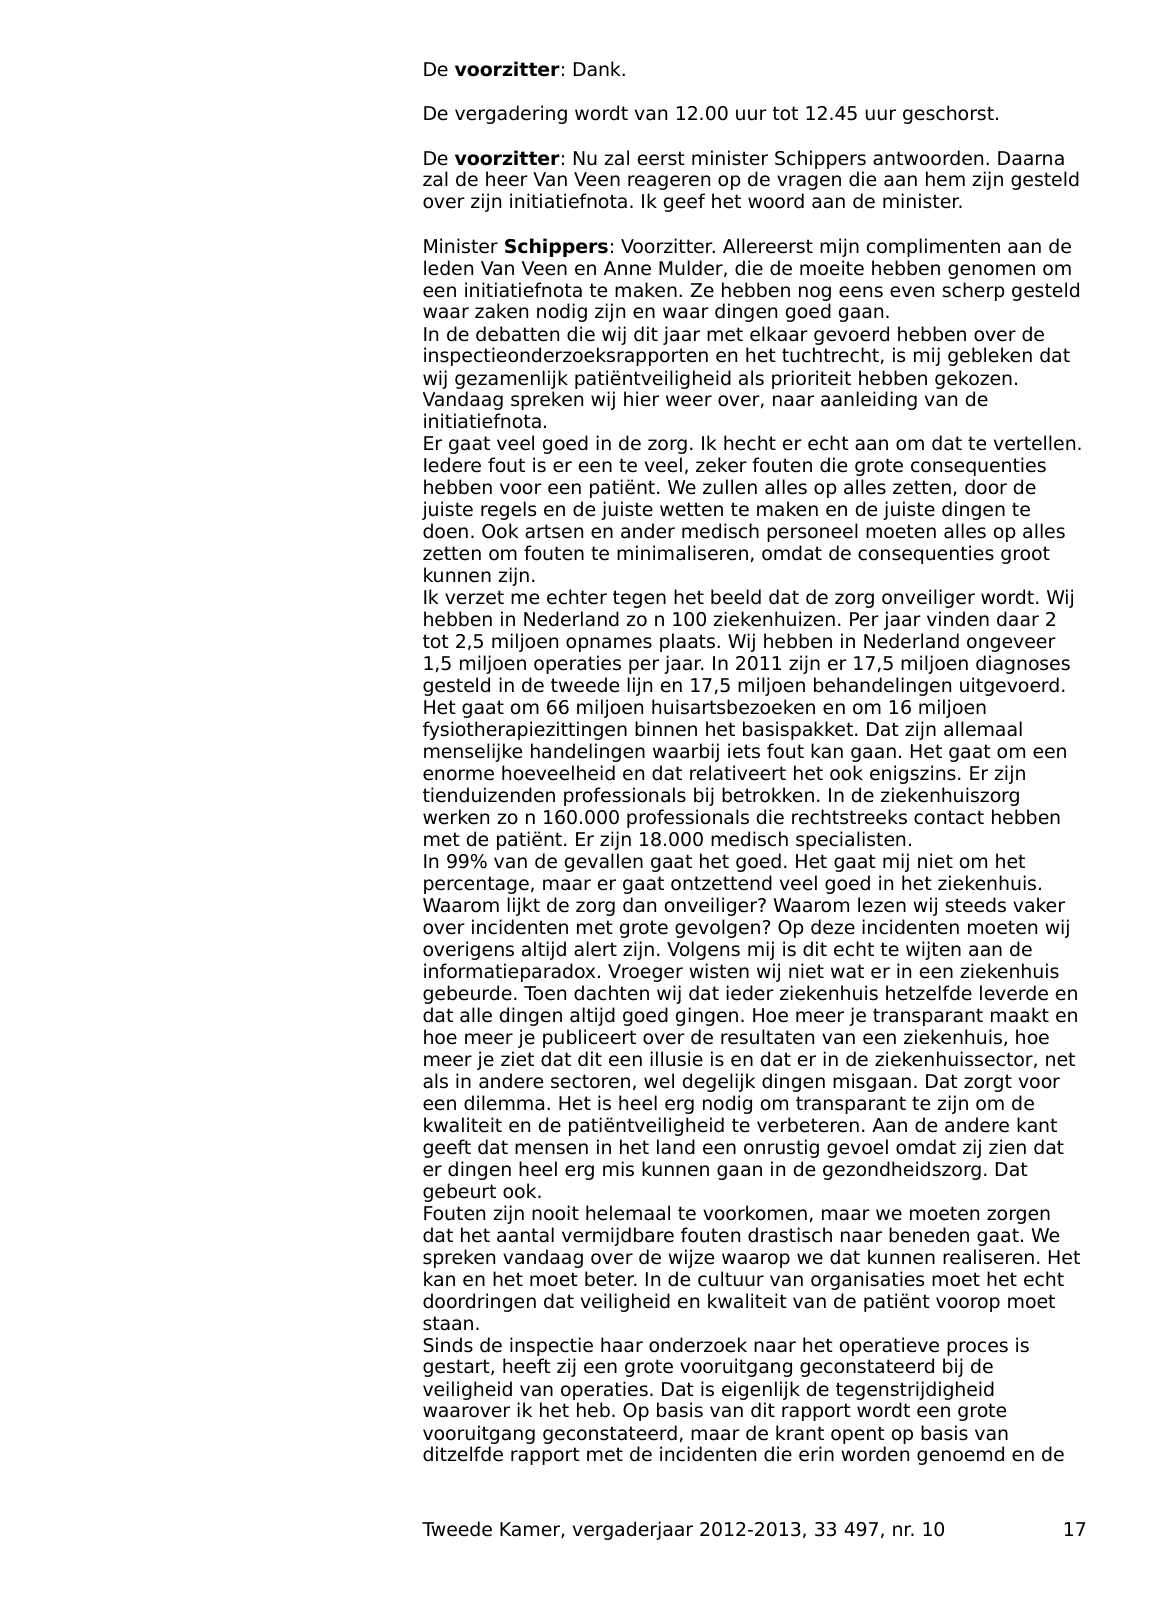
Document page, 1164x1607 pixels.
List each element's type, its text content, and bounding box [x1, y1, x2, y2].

text In de debatten die wij dit jaar met elkaar gevoerd hebben over de inspectieonderzoeksrapporten en het tuchtrecht, is mij gebleken dat wij gezamenlijk patiëntveiligheid als prioriteit hebben gekozen. Vandaag spreken wij hier weer over, naar aanleiding van de initiatiefnota. [422, 323, 1087, 433]
text Ik verzet me echter tegen het beeld dat de zorg onveiliger wordt. Wij hebben in Nederland zo n 100 ziekenhuizen. Per jaar vinden daar 2 tot 2,5 miljoen opnames plaats. Wij hebben in Nederland ongeveer 1,5 miljoen operaties per jaar. In 2011 zijn er 17,5 miljoen diagnoses gesteld in de tweede lijn en 17,5 miljoen behandelingen uitgevoerd. Het gaat om 66 miljoen huisartsbezoeken en om 16 miljoen fysiotherapiezittingen binnen het basispakket. Dat zijn allemaal menselijke handelingen waarbij iets fout kan gaan. Het gaat om een enorme hoeveelheid en dat relativeert het ook enigszins. Er zijn tienduizenden professionals bij betrokken. In de ziekenhuiszorg werken zo n 160.000 professionals die rechtstreeks contact hebben met de patiënt. Er zijn 18.000 medisch specialisten. [422, 587, 1087, 851]
text In 99% van de gevallen gaat het goed. Het gaat mij niet om het percentage, maar er gaat ontzettend veel goed in het ziekenhuis. Waarom lijkt de zorg dan onveiliger? Waarom lezen wij steeds vaker over incidenten met grote gevolgen? Op deze incidenten moeten wij overigens altijd alert zijn. Volgens mij is dit echt te wijten aan de informatieparadox. Vroeger wisten wij niet wat er in een ziekenhuis gebeurde. Toen dachten wij dat ieder ziekenhuis hetzelfde leverde en dat alle dingen altijd goed gingen. Hoe meer je transparant maakt en hoe meer je publiceert over de resultaten van een ziekenhuis, hoe meer je ziet dat dit een illusie is en dat er in de ziekenhuissector, net als in andere sectoren, wel degelijk dingen misgaan. Dat zorgt voor een dilemma. Het is heel erg nodig om transparant te zijn om de kwaliteit en de patiëntveiligheid te verbeteren. Aan de andere kant geeft dat mensen in het land een onrustig gevoel omdat zij zien dat er dingen heel erg mis kunnen gaan in de gezondheidszorg. Dat gebeurt ook. [422, 851, 1087, 1203]
text De voorzitter: Dank. [422, 59, 1087, 81]
text Minister Schippers: Voorzitter. Allereerst mijn complimenten aan de leden Van Veen en Anne Mulder, die de moeite hebben genomen om een initiatiefnota te maken. Ze hebben nog eens even scherp gesteld waar zaken nodig zijn en waar dingen goed gaan. [422, 236, 1087, 323]
text Fouten zijn nooit helemaal te voorkomen, maar we moeten zorgen dat het aantal vermijdbare fouten drastisch naar beneden gaat. We spreken vandaag over de wijze waarop we dat kunnen realiseren. Het kan en het moet beter. In de cultuur van organisaties moet het echt doordringen dat veiligheid en kwaliteit van de patiënt voorop moet staan. [422, 1203, 1087, 1334]
text Sinds de inspectie haar onderzoek naar het operatieve proces is gestart, heeft zij een grote vooruitgang geconstateerd bij de veiligheid van operaties. Dat is eigenlijk de tegenstrijdigheid waarover ik het heb. Op basis van dit rapport wordt een grote vooruitgang geconstateerd, maar de krant opent op basis van ditzelfde rapport met de incidenten die erin worden genoemd en de [422, 1334, 1087, 1466]
text De vergadering wordt van 12.00 uur tot 12.45 uur geschorst. [422, 103, 1087, 125]
text Er gaat veel goed in de zorg. Ik hecht er echt aan om dat te vertellen. Iedere fout is er een te veel, zeker fouten die grote consequenties hebben voor een patiënt. We zullen alles op alles zetten, door de juiste regels en de juiste wetten te maken en de juiste dingen te doen. Ook artsen en ander medisch personeel moeten alles op alles zetten om fouten te minimaliseren, omdat de consequenties groot kunnen zijn. [422, 433, 1087, 587]
text De voorzitter: Nu zal eerst minister Schippers antwoorden. Daarna zal de heer Van Veen reageren op de vragen die aan hem zijn gesteld over zijn initiatiefnota. Ik geef het woord aan de minister. [422, 147, 1087, 213]
